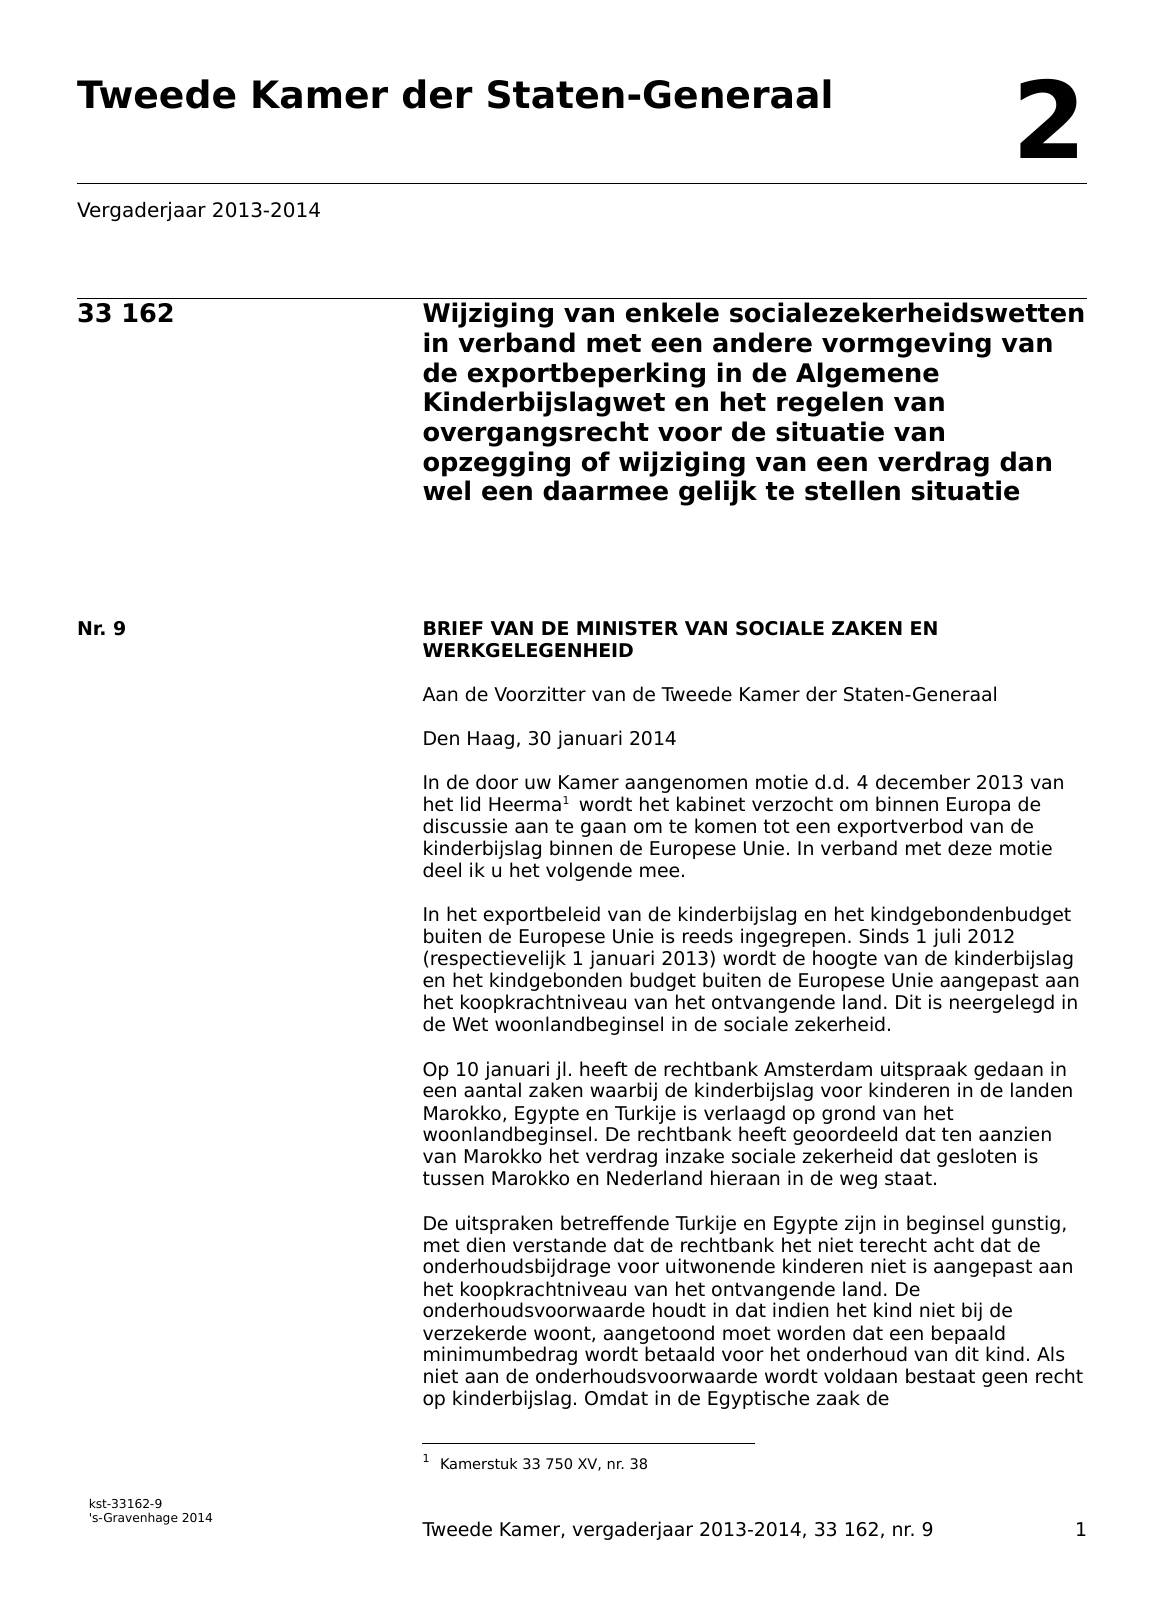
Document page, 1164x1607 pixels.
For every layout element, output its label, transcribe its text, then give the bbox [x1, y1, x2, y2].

table_cell Vergaderjaar 2013-2014 [77, 184, 1087, 298]
subtitle Nr. 9 BRIEF VAN DE MINISTER VAN SOCIALE ZAKEN EN WERKGELEGENHEID [77, 618, 1087, 662]
text Aan de Voorzitter van de Tweede Kamer der Staten-Generaal [422, 684, 1087, 706]
text Op 10 januari jl. heeft de rechtbank Amsterdam uitspraak gedaan in een aantal zaken waarbij de kinderbijslag voor kinderen in de landen Marokko, Egypte en Turkije is verlaagd op grond van het woonlandbeginsel. De rechtbank heeft geoordeeld dat ten aanzien van Marokko het verdrag inzake sociale zekerheid dat gesloten is tussen Marokko en Nederland hieraan in de weg staat. [422, 1058, 1087, 1190]
text In het exportbeleid van de kinderbijslag en het kindgebondenbudget buiten de Europese Unie is reeds ingegrepen. Sinds 1 juli 2012 (respectievelijk 1 januari 2013) wordt de hoogte van de kinderbijslag en het kindgebonden budget buiten de Europese Unie aangepast aan het koopkrachtniveau van het ontvangende land. Dit is neergelegd in de Wet woonlandbeginsel in de sociale zekerheid. [422, 904, 1087, 1036]
subtitle 33 162 Wijziging van enkele socialezekerheidswetten in verband met een andere vormgeving van de exportbeperking in de Algemene Kinderbijslagwet en het regelen van overgangsrecht voor de situatie van opzegging of wijziging van een verdrag dan wel een daarmee gelijk te stellen situatie [77, 299, 1087, 507]
table_header Tweede Kamer der Staten-Generaal [77, 59, 886, 183]
text In de door uw Kamer aangenomen motie d.d. 4 december 2013 van het lid Heerma wordt het kabinet verzocht om binnen Europa de discussie aan te gaan om te komen tot een exportverbod van de kinderbijslag binnen de Europese Unie. In verband met deze motie deel ik u het volgende mee. [422, 772, 1087, 882]
text De uitspraken betreffende Turkije en Egypte zijn in beginsel gunstig, met dien verstande dat de rechtbank het niet terecht acht dat de onderhoudsbijdrage voor uitwonende kinderen niet is aangepast aan het koopkrachtniveau van het ontvangende land. De onderhoudsvoorwaarde houdt in dat indien het kind niet bij de verzekerde woont, aangetoond moet worden dat een bepaald minimumbedrag wordt betaald voor het onderhoud van dit kind. Als niet aan de onderhoudsvoorwaarde wordt voldaan bestaat geen recht op kinderbijslag. Omdat in de Egyptische zaak de [422, 1212, 1087, 1410]
text 's-Gravenhage 2014 [88, 1511, 323, 1525]
table_header 2 [886, 59, 1087, 183]
text Den Haag, 30 januari 2014 [422, 728, 1087, 750]
text kst-33162-9 [88, 1497, 323, 1511]
text Kamerstuk 33 750 XV, nr. 38 [422, 1452, 1087, 1474]
